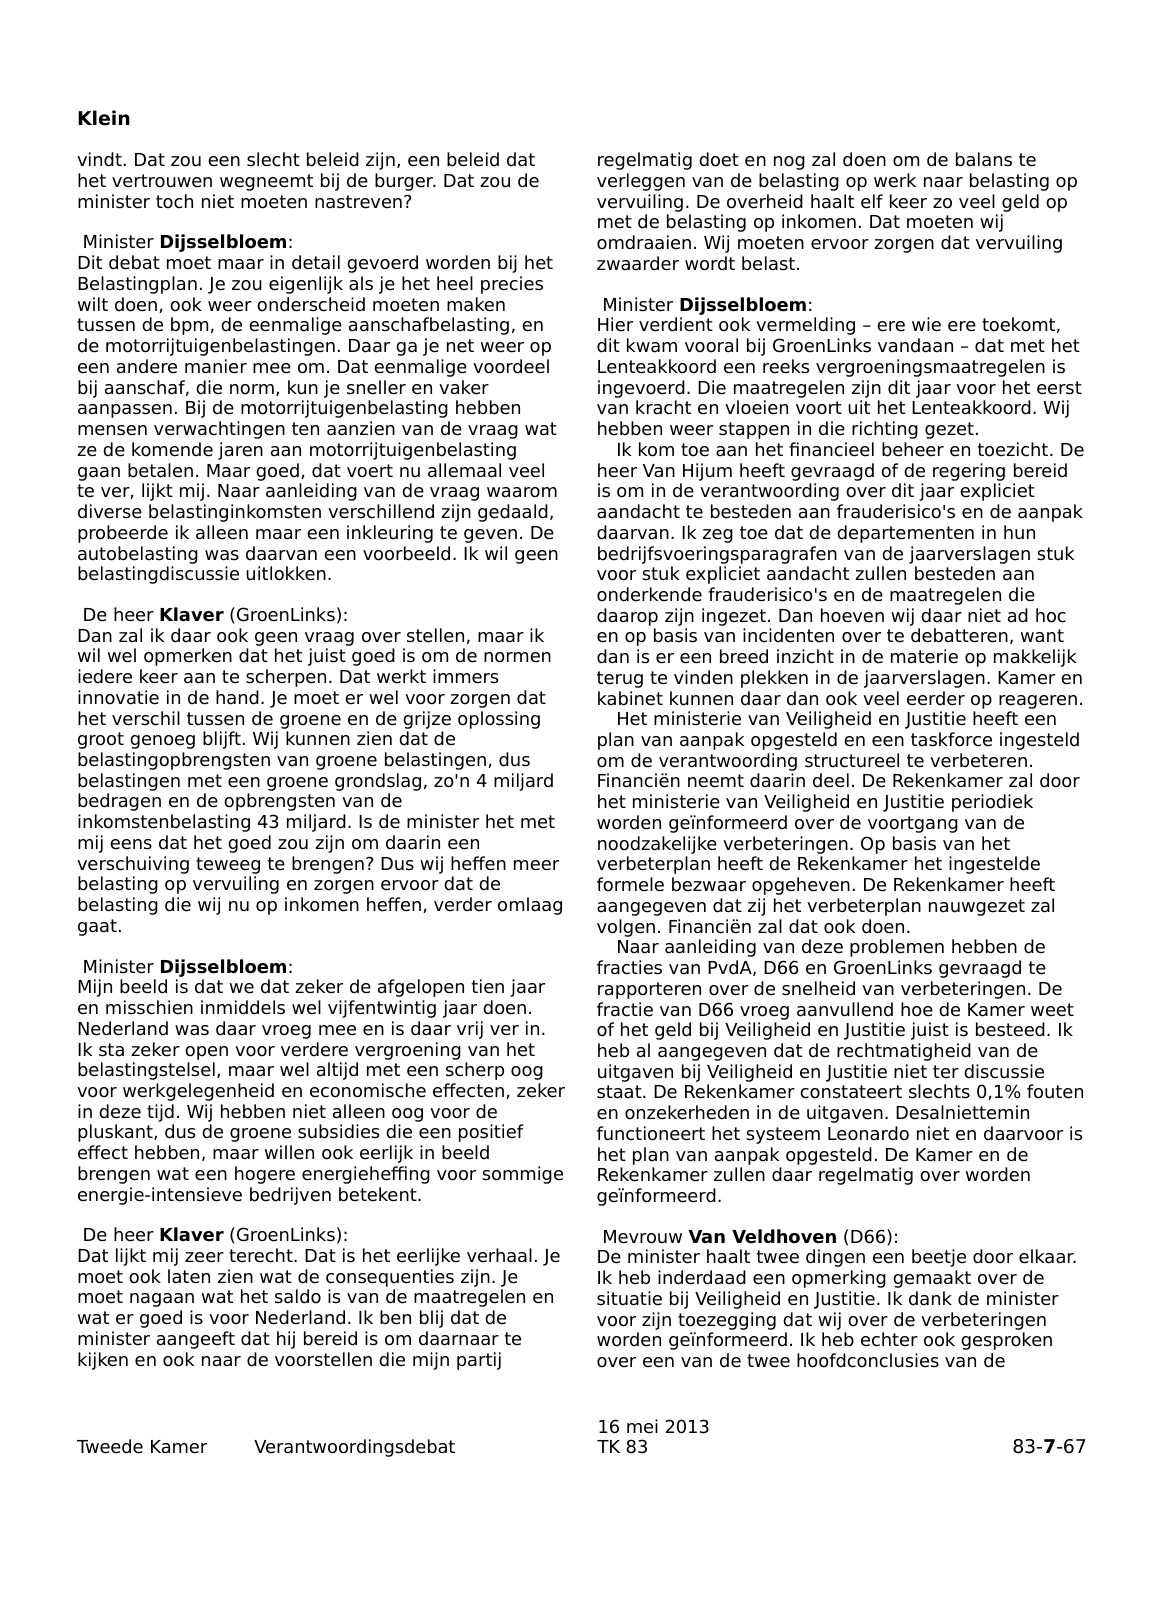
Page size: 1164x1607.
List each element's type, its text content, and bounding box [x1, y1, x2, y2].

text Mevrouw Van Veldhoven (D66): [596, 1227, 1087, 1247]
text vindt. Dat zou een slecht beleid zijn, een beleid dat het vertrouwen wegneemt bij de burger. Dat zou de minister toch niet moeten nastreven? [77, 150, 567, 212]
text Minister Dijsselbloem: [77, 232, 567, 253]
text Dit debat moet maar in detail gevoerd worden bij het Belastingplan. Je zou eigenlijk als je het heel precies wilt doen, ook weer onderscheid moeten maken tussen de bpm, de eenmalige aanschafbelasting, en de motorrijtuigenbelastingen. Daar ga je net weer op een andere manier mee om. Dat eenmalige voordeel bij aanschaf, die norm, kun je sneller en vaker aanpassen. Bij de motorrijtuigenbelasting hebben mensen verwachtingen ten aanzien van de vraag wat ze de komende jaren aan motorrijtuigenbelasting gaan betalen. Maar goed, dat voert nu allemaal veel te ver, lijkt mij. Naar aanleiding van de vraag waarom diverse belastinginkomsten verschillend zijn gedaald, probeerde ik alleen maar een inkleuring te geven. De autobelasting was daarvan een voorbeeld. Ik wil geen belastingdiscussie uitlokken. [77, 253, 567, 585]
text Naar aanleiding van deze problemen hebben de fracties van PvdA, D66 en GroenLinks gevraagd te rapporteren over de snelheid van verbeteringen. De fractie van D66 vroeg aanvullend hoe de Kamer weet of het geld bij Veiligheid en Justitie juist is besteed. Ik heb al aangegeven dat de rechtmatigheid van de uitgaven bij Veiligheid en Justitie niet ter discussie staat. De Rekenkamer constateert slechts 0,1% fouten en onzekerheden in de uitgaven. Desalniettemin functioneert het systeem Leonardo niet en daarvoor is het plan van aanpak opgesteld. De Kamer en de Rekenkamer zullen daar regelmatig over worden geïnformeerd. [596, 937, 1087, 1207]
text De heer Klaver (GroenLinks): [77, 1225, 567, 1246]
text Dan zal ik daar ook geen vraag over stellen, maar ik wil wel opmerken dat het juist goed is om de normen iedere keer aan te scherpen. Dat werkt immers innovatie in de hand. Je moet er wel voor zorgen dat het verschil tussen de groene en de grijze oplossing groot genoeg blijft. Wij kunnen zien dat de belastingopbrengsten van groene belastingen, dus belastingen met een groene grondslag, zo'n 4 miljard bedragen en de opbrengsten van de inkomstenbelasting 43 miljard. Is de minister het met mij eens dat het goed zou zijn om daarin een verschuiving teweeg te brengen? Dus wij heffen meer belasting op vervuiling en zorgen ervoor dat de belasting die wij nu op inkomen heffen, verder omlaag gaat. [77, 626, 567, 936]
text Minister Dijsselbloem: [596, 294, 1087, 315]
text regelmatig doet en nog zal doen om de balans te verleggen van de belasting op werk naar belasting op vervuiling. De overheid haalt elf keer zo veel geld op met de belasting op inkomen. Dat moeten wij omdraaien. Wij moeten ervoor zorgen dat vervuiling zwaarder wordt belast. [596, 150, 1087, 274]
text Dat lijkt mij zeer terecht. Dat is het eerlijke verhaal. Je moet ook laten zien wat de consequenties zijn. Je moet nagaan wat het saldo is van de maatregelen en wat er goed is voor Nederland. Ik ben blij dat de minister aangeeft dat hij bereid is om daarnaar te kijken en ook naar de voorstellen die mijn partij [77, 1246, 567, 1370]
text De heer Klaver (GroenLinks): [77, 605, 567, 626]
text Mijn beeld is dat we dat zeker de afgelopen tien jaar en misschien inmiddels wel vijfentwintig jaar doen. Nederland was daar vroeg mee en is daar vrij ver in. Ik sta zeker open voor verdere vergroening van het belastingstelsel, maar wel altijd met een scherp oog voor werkgelegenheid en economische effecten, zeker in deze tijd. Wij hebben niet alleen oog voor de pluskant, dus de groene subsidies die een positief effect hebben, maar willen ook eerlijk in beeld brengen wat een hogere energieheffing voor sommige energie-intensieve bedrijven betekent. [77, 977, 567, 1205]
text Hier verdient ook vermelding – ere wie ere toekomt, dit kwam vooral bij GroenLinks vandaan – dat met het Lenteakkoord een reeks vergroeningsmaatregelen is ingevoerd. Die maatregelen zijn dit jaar voor het eerst van kracht en vloeien voort uit het Lenteakkoord. Wij hebben weer stappen in die richting gezet. [596, 315, 1087, 440]
text Ik kom toe aan het financieel beheer en toezicht. De heer Van Hijum heeft gevraagd of de regering bereid is om in de verantwoording over dit jaar expliciet aandacht te besteden aan frauderisico's en de aanpak daarvan. Ik zeg toe dat de departementen in hun bedrijfsvoeringsparagrafen van de jaarverslagen stuk voor stuk expliciet aandacht zullen besteden aan onderkende frauderisico's en de maatregelen die daarop zijn ingezet. Dan hoeven wij daar niet ad hoc en op basis van incidenten over te debatteren, want dan is er een breed inzicht in de materie op makkelijk terug te vinden plekken in de jaarverslagen. Kamer en kabinet kunnen daar dan ook veel eerder op reageren. [596, 440, 1087, 709]
text Het ministerie van Veiligheid en Justitie heeft een plan van aanpak opgesteld en een taskforce ingesteld om de verantwoording structureel te verbeteren. Financiën neemt daarin deel. De Rekenkamer zal door het ministerie van Veiligheid en Justitie periodiek worden geïnformeerd over de voortgang van de noodzakelijke verbeteringen. Op basis van het verbeterplan heeft de Rekenkamer het ingestelde formele bezwaar opgeheven. De Rekenkamer heeft aangegeven dat zij het verbeterplan nauwgezet zal volgen. Financiën zal dat ook doen. [596, 709, 1087, 937]
text De minister haalt twee dingen een beetje door elkaar. Ik heb inderdaad een opmerking gemaakt over de situatie bij Veiligheid en Justitie. Ik dank de minister voor zijn toezegging dat wij over de verbeteringen worden geïnformeerd. Ik heb echter ook gesproken over een van de twee hoofdconclusies van de [596, 1247, 1087, 1372]
text Minister Dijsselbloem: [77, 956, 567, 977]
